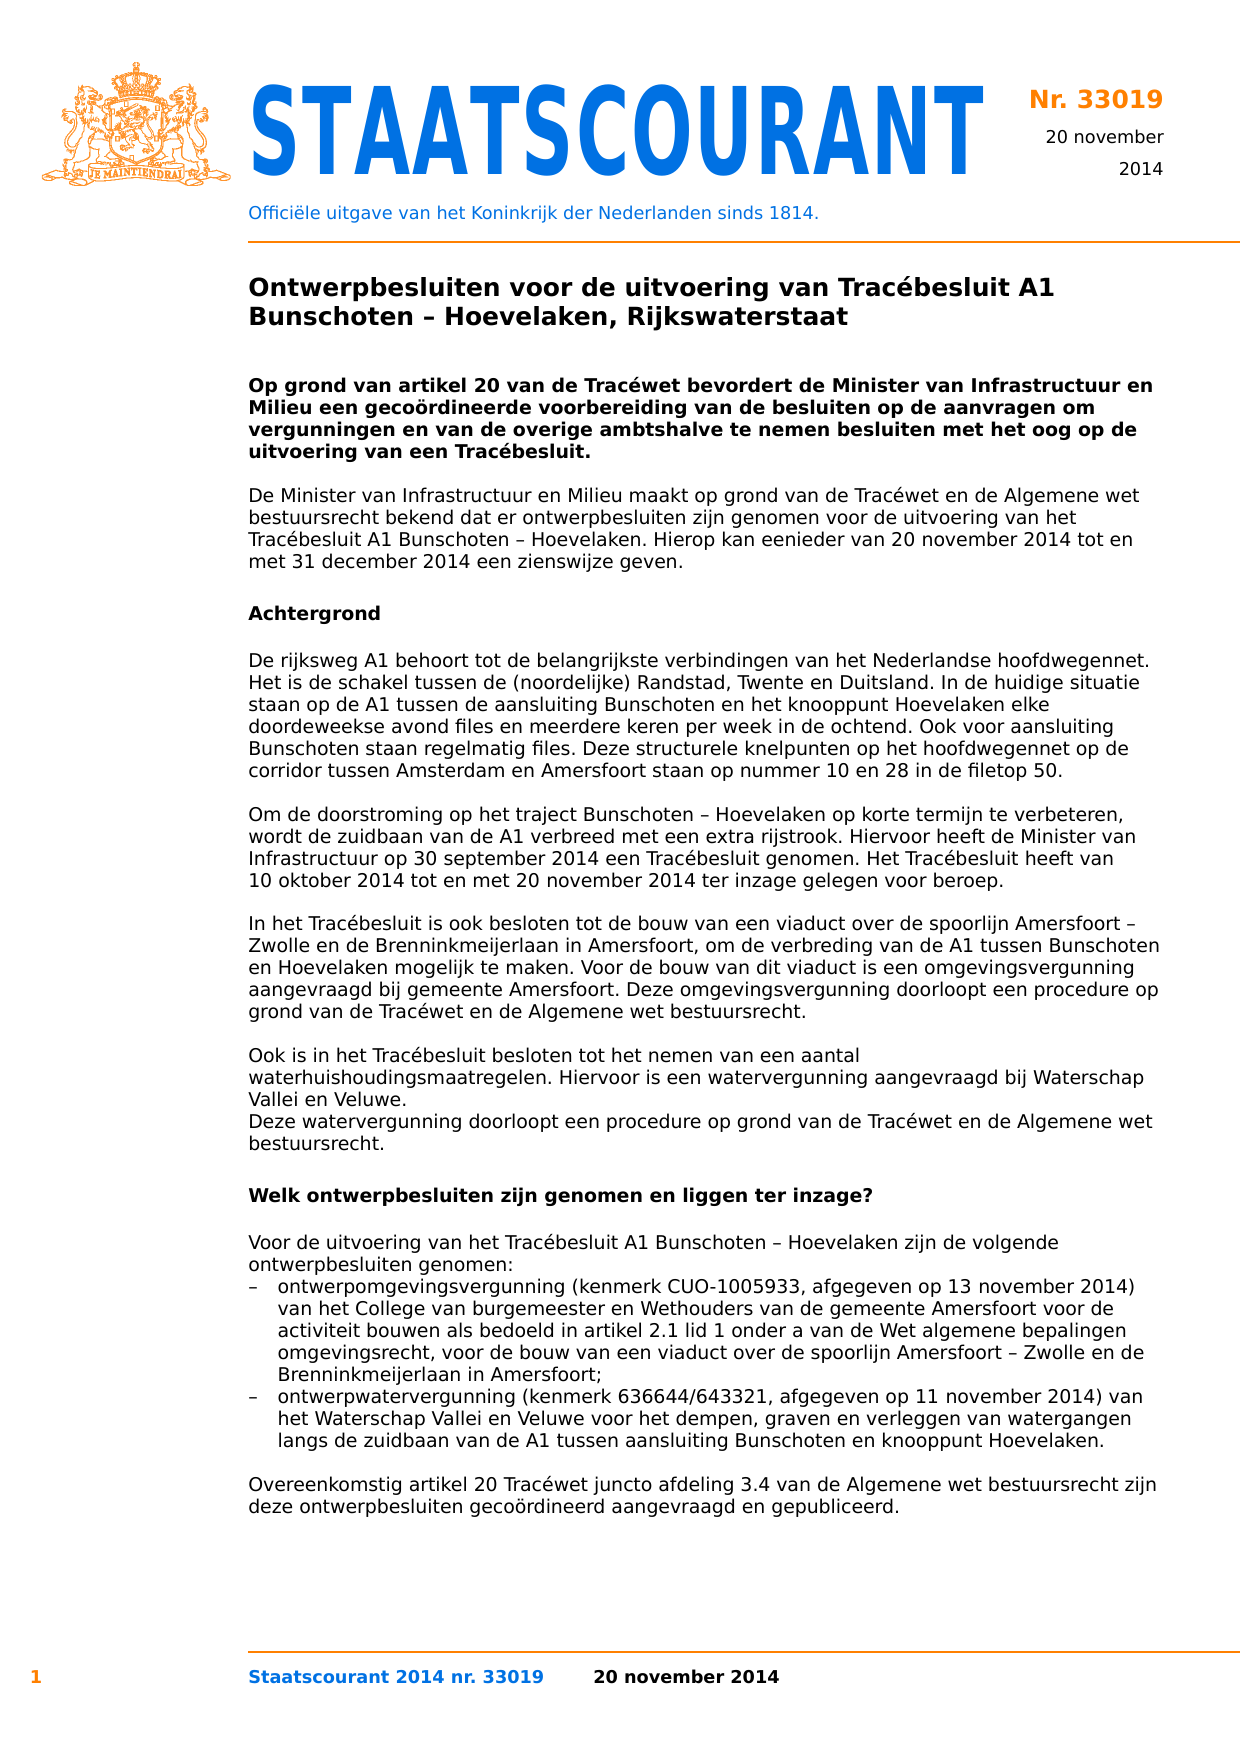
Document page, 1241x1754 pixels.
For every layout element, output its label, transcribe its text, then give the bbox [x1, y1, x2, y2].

table_header [25, 62, 248, 241]
subtitle Ontwerpbesluiten voor de uitvoering van Tracébesluit A1 Bunschoten – Hoevelaken, Rijkswaterstaat [248, 273, 1163, 331]
text De Minister van Infrastructuur en Milieu maakt op grond van de Tracéwet en de Algemene wet bestuursrecht bekend dat er ontwerpbesluiten zijn genomen voor de uitvoering van het Tracébesluit A1 Bunschoten – Hoevelaken. Hierop kan eenieder van 20 november 2014 tot en met 31 december 2014 een zienswijze geven. [248, 485, 1163, 573]
table_header STAATSCOURANT [248, 62, 998, 203]
text De rijksweg A1 behoort tot de belangrijkste verbindingen van het Nederlandse hoofdwegennet. Het is de schakel tussen de (noordelijke) Randstad, Twente en Duitsland. In de huidige situatie staan op de A1 tussen de aansluiting Bunschoten en het knooppunt Hoevelaken elke doordeweekse avond files en meerdere keren per week in de ochtend. Ook voor aansluiting Bunschoten staan regelmatig files. Deze structurele knelpunten op het hoofdwegennet op de corridor tussen Amsterdam en Amersfoort staan op nummer 10 en 28 in de filetop 50. [248, 650, 1163, 782]
text Ook is in het Tracébesluit besloten tot het nemen van een aantal waterhuishoudingsmaatregelen. Hiervoor is een watervergunning aangevraagd bij Waterschap Vallei en Veluwe. [248, 1045, 1163, 1111]
table_header Nr. 33019 [998, 62, 1240, 121]
text Om de doorstroming op het traject Bunschoten – Hoevelaken op korte termijn te verbeteren, wordt de zuidbaan van de A1 verbreed met een extra rijstrook. Hiervoor heeft de Minister van Infrastructuur op 30 september 2014 een Tracébesluit genomen. Het Tracébesluit heeft van 10 oktober 2014 tot en met 20 november 2014 ter inzage gelegen voor beroep. [248, 803, 1163, 891]
text – ontwerpomgevingsvergunning (kenmerk CUO-1005933, afgegeven op 13 november 2014) van het College van burgemeester en Wethouders van de gemeente Amersfoort voor de activiteit bouwen als bedoeld in artikel 2.1 lid 1 onder a van de Wet algemene bepalingen omgevingsrecht, voor de bouw van een viaduct over de spoorlijn Amersfoort – Zwolle en de Brenninkmeijerlaan in Amersfoort; [248, 1276, 1163, 1386]
text Op grond van artikel 20 van de Tracéwet bevordert de Minister van Infrastructuur en Milieu een gecoördineerde voorbereiding van de besluiten op de aanvragen om vergunningen en van de overige ambtshalve te nemen besluiten met het oog op de uitvoering van een Tracébesluit. [248, 375, 1163, 463]
text In het Tracébesluit is ook besloten tot de bouw van een viaduct over de spoorlijn Amersfoort – Zwolle en de Brenninkmeijerlaan in Amersfoort, om de verbreding van de A1 tussen Bunschoten en Hoevelaken mogelijk te maken. Voor de bouw van dit viaduct is een omgevingsvergunning aangevraagd bij gemeente Amersfoort. Deze omgevingsvergunning doorloopt een procedure op grond van de Tracéwet en de Algemene wet bestuursrecht. [248, 913, 1163, 1023]
picture [41, 62, 231, 186]
subtitle Achtergrond [248, 603, 1163, 625]
text Deze watervergunning doorloopt een procedure op grond van de Tracéwet en de Algemene wet bestuursrecht. [248, 1111, 1163, 1155]
text Voor de uitvoering van het Tracébesluit A1 Bunschoten – Hoevelaken zijn de volgende ontwerpbesluiten genomen: [248, 1232, 1163, 1276]
table_cell 2014 [998, 153, 1240, 203]
table_cell 20 november [998, 121, 1240, 153]
table_cell Officiële uitgave van het Koninkrijk der Nederlanden sinds 1814. [248, 203, 1240, 241]
text Overeenkomstig artikel 20 Tracéwet juncto afdeling 3.4 van de Algemene wet bestuursrecht zijn deze ontwerpbesluiten gecoördineerd aangevraagd en gepubliceerd. [248, 1474, 1163, 1518]
subtitle Welk ontwerpbesluiten zijn genomen en liggen ter inzage? [248, 1185, 1163, 1207]
text – ontwerpwatervergunning (kenmerk 636644/643321, afgegeven op 11 november 2014) van het Waterschap Vallei en Veluwe voor het dempen, graven en verleggen van watergangen langs de zuidbaan van de A1 tussen aansluiting Bunschoten en knooppunt Hoevelaken. [248, 1386, 1163, 1452]
